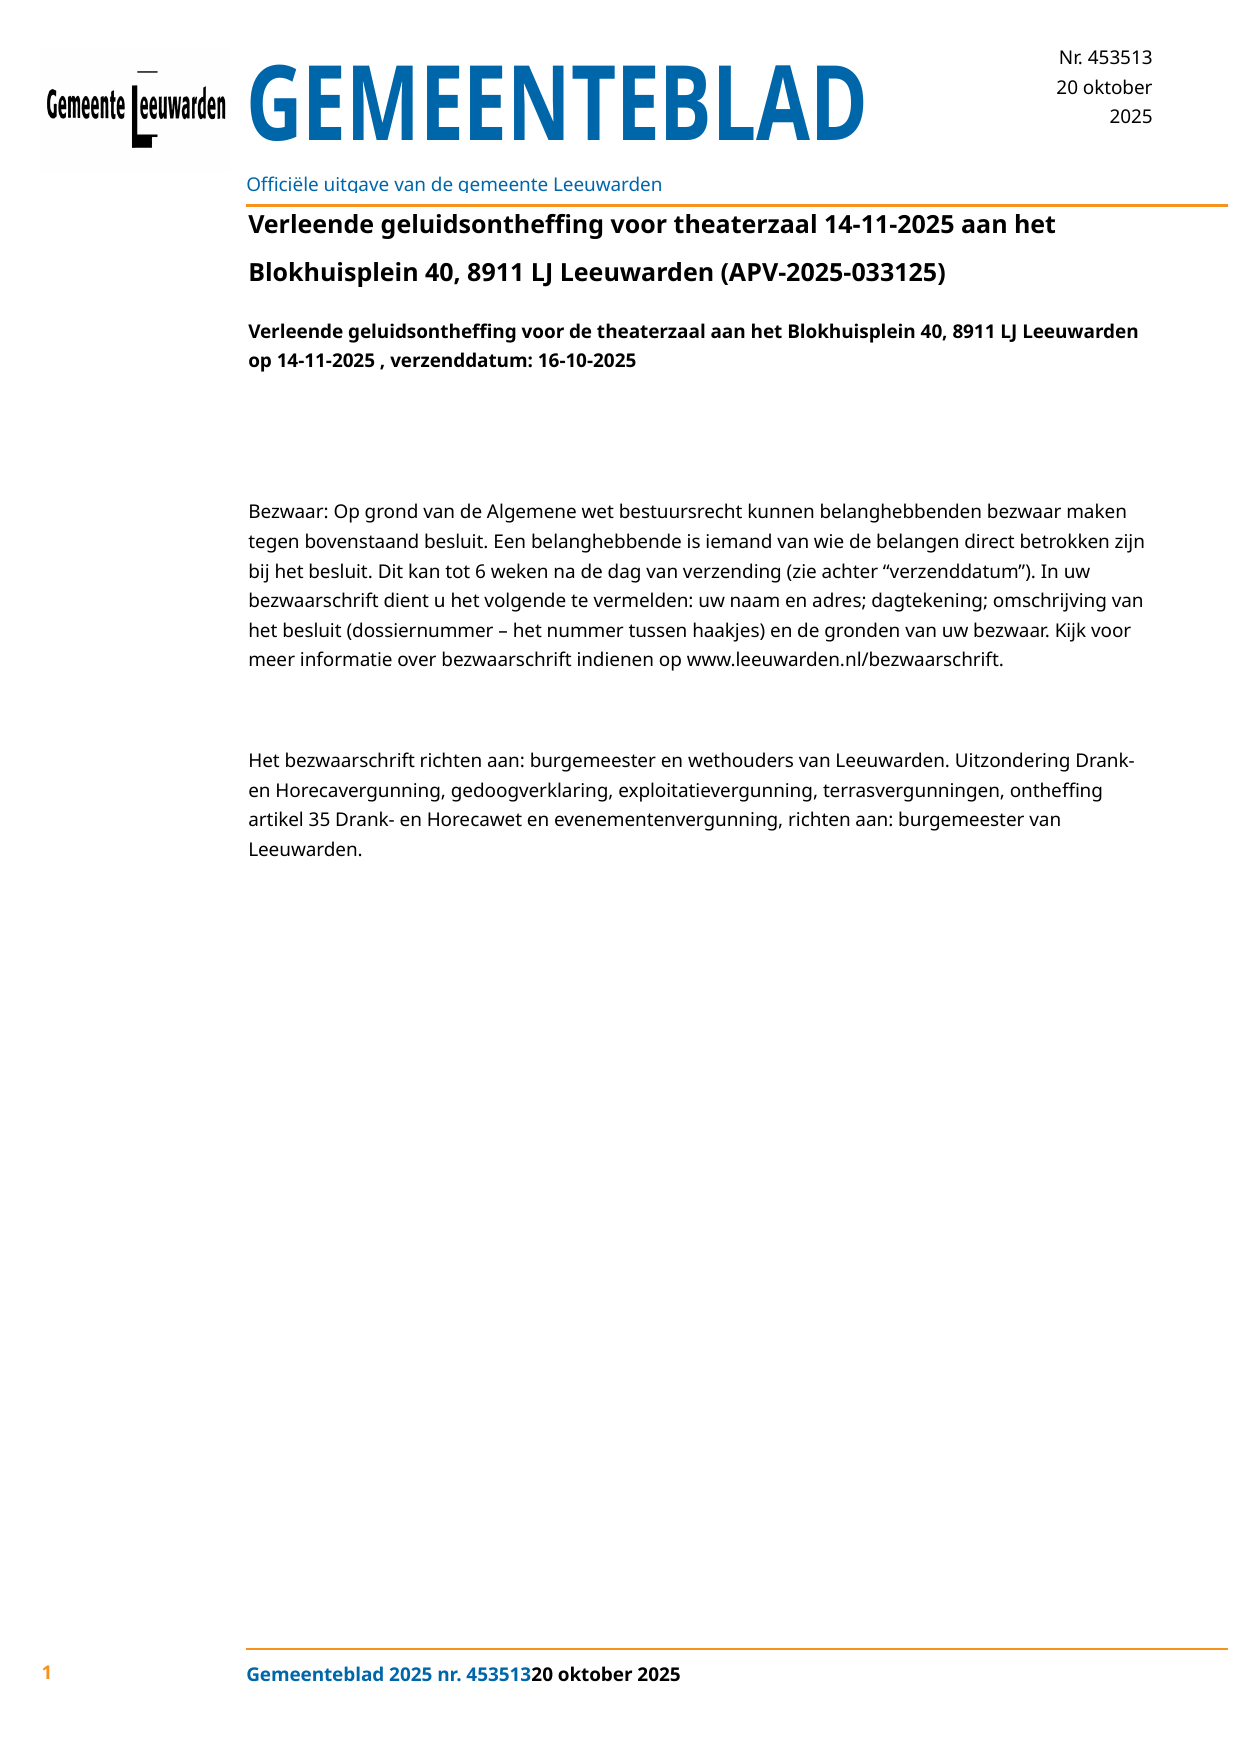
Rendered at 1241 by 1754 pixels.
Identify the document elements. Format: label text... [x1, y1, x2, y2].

text Verleende geluidsontheffing voor theaterzaal 14-11-2025 aan het Blokhuisplein 40, 8911 LJ Leeuwarden (APV-2025-033125) [248, 207, 1152, 288]
text Het bezwaarschrift richten aan: burgemeester en wethouders van Leeuwarden. Uitzondering Drank- en Horecavergunning, gedoogverklaring, exploitatievergunning, terrasvergunningen, ontheffing artikel 35 Drank- en Horecawet en evenementenvergunning, richten aan: burgemeester van Leeuwarden. [248, 747, 1152, 862]
text Bezwaar: Op grond van de Algemene wet bestuursrecht kunnen belanghebbenden bezwaar maken tegen bovenstaand besluit. Een belanghebbende is iemand van wie de belangen direct betrokken zijn bij het besluit. Dit kan tot 6 weken na de dag van verzending (zie achter “verzenddatum”). In uw bezwaarschrift dient u het volgende te vermelden: uw naam en adres; dagtekening; omschrijving van het besluit (dossiernummer – het nummer tussen haakjes) en de gronden van uw bezwaar. Kijk voor meer informatie over bezwaarschrift indienen op www.leeuwarden.nl/bezwaarschrift. [248, 499, 1152, 672]
picture [41, 47, 231, 172]
text Verleende geluidsontheffing voor de theaterzaal aan het Blokhuisplein 40, 8911 LJ Leeuwarden op 14-11-2025 , verzenddatum: 16-10-2025 [248, 318, 1152, 373]
